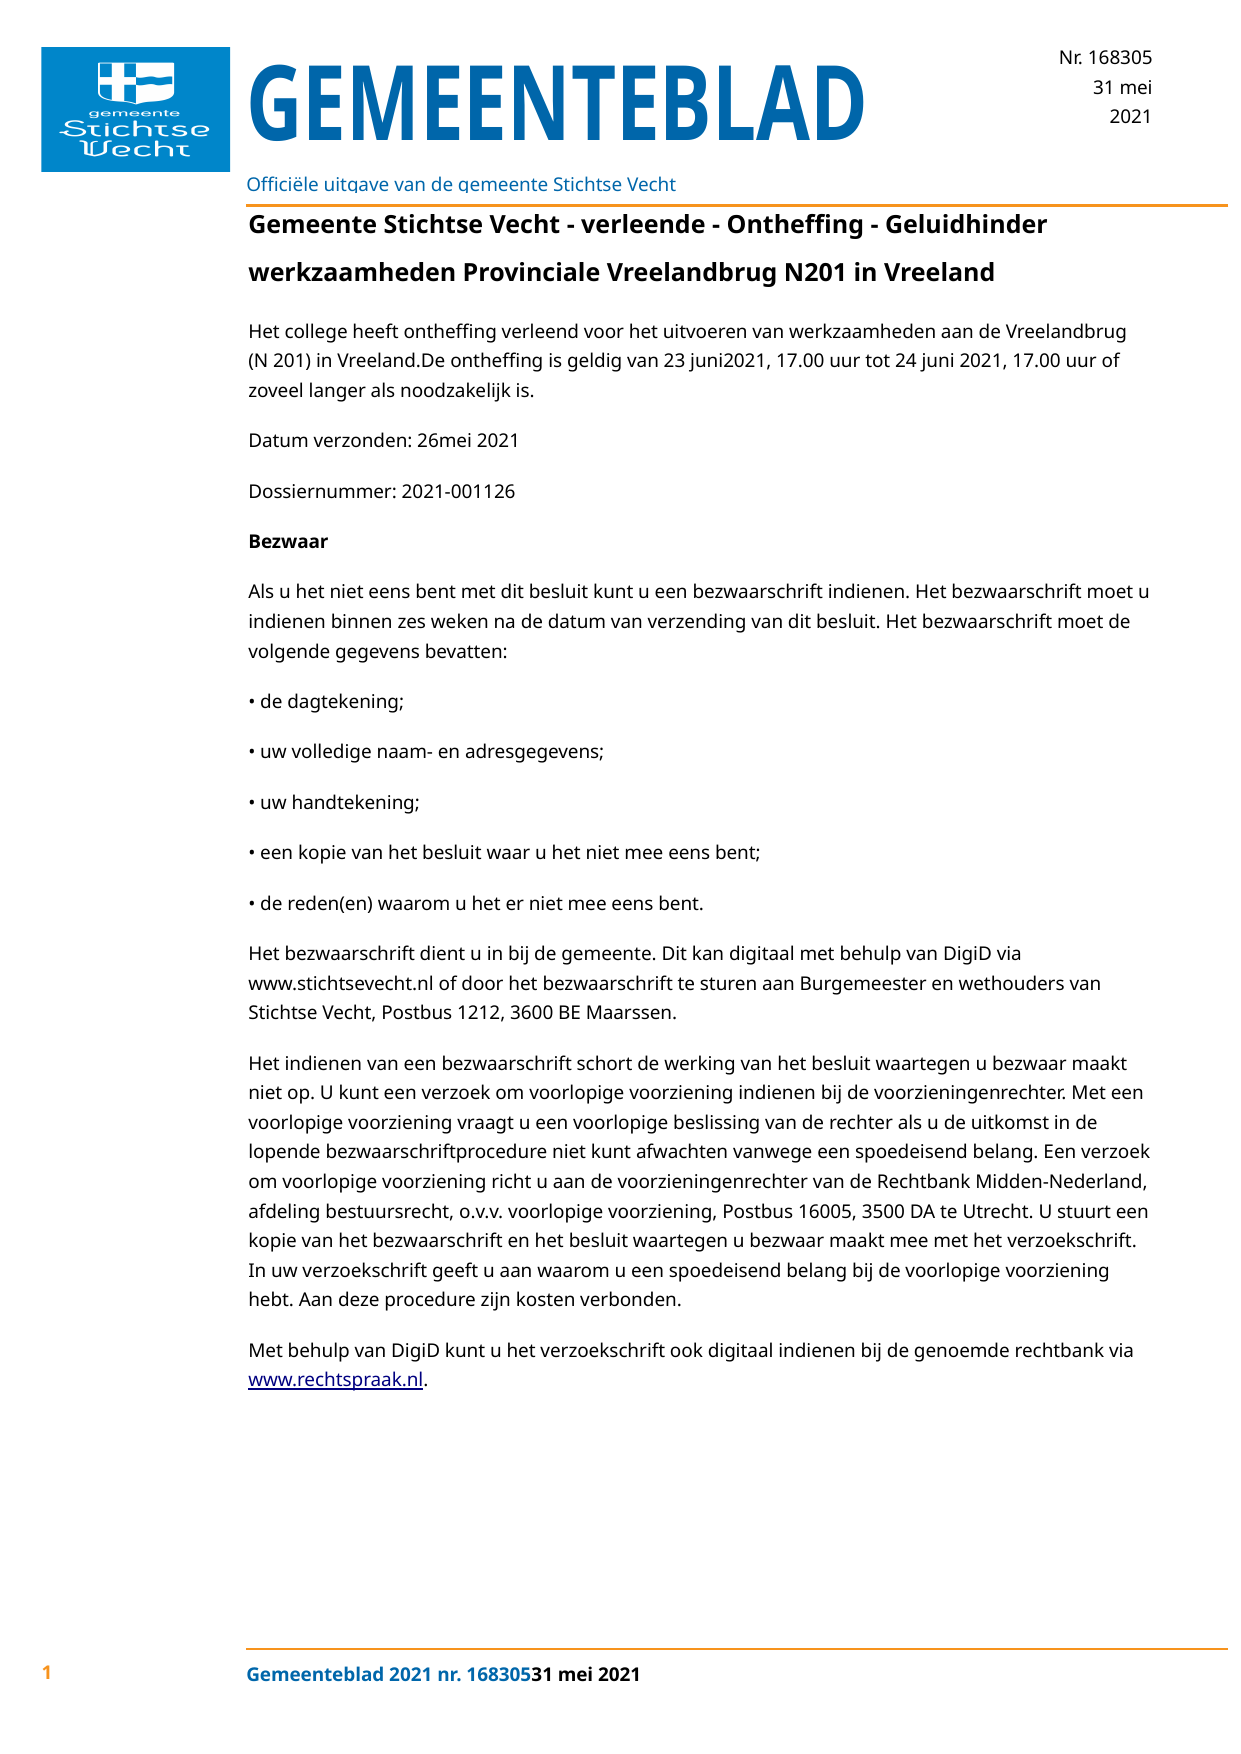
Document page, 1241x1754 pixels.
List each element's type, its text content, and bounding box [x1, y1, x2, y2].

text Datum verzonden: 26mei 2021 [248, 427, 1152, 453]
text • een kopie van het besluit waar u het niet mee eens bent; [248, 839, 1152, 865]
text Bezwaar [248, 528, 1152, 554]
text Dossiernummer: 2021-001126 [248, 478, 1152, 504]
text • de reden(en) waarom u het er niet mee eens bent. [248, 890, 1152, 916]
text Het bezwaarschrift dient u in bij de gemeente. Dit kan digitaal met behulp van DigiD via www.stichtsevecht.nl of door het bezwaarschrift te sturen aan Burgemeester en wethouders van Stichtse Vecht, Postbus 1212, 3600 BE Maarssen. [248, 940, 1152, 1025]
text Het college heeft ontheffing verleend voor het uitvoeren van werkzaamheden aan de Vreelandbrug (N 201) in Vreeland.De ontheffing is geldig van 23 juni2021, 17.00 uur tot 24 juni 2021, 17.00 uur of zoveel langer als noodzakelijk is. [248, 318, 1152, 403]
picture [99, 63, 135, 101]
text • uw volledige naam- en adresgegevens; [248, 739, 1152, 764]
text Het indienen van een bezwaarschrift schort de werking van het besluit waartegen u bezwaar maakt niet op. U kunt een verzoek om voorlopige voorziening indienen bij de voorzieningenrechter. Met een voorlopige voorziening vraagt u een voorlopige beslissing van de rechter als u de uitkomst in de lopende bezwaarschriftprocedure niet kunt afwachten vanwege een spoedeisend belang. Een verzoek om voorlopige voorziening richt u aan de voorzieningenrechter van de Rechtbank Midden-Nederland, afdeling bestuursrecht, o.v.v. voorlopige voorziening, Postbus 16005, 3500 DA te Utrecht. U stuurt een kopie van het bezwaarschrift en het besluit waartegen u bezwaar maakt mee met het verzoekschrift. In uw verzoekschrift geeft u aan waarom u een spoedeisend belang bij de voorlopige voorziening hebt. Aan deze procedure zijn kosten verbonden. [248, 1050, 1152, 1312]
text • uw handtekening; [248, 789, 1152, 815]
text • de dagtekening; [248, 688, 1152, 714]
text Met behulp van DigiD kunt u het verzoekschrift ook digitaal indienen bij de genoemde rechtbank via www.rechtspraak.nl. [248, 1337, 1152, 1392]
text Gemeente Stichtse Vecht - verleende - Ontheffing - Geluidhinder werkzaamheden Provinciale Vreelandbrug N201 in Vreeland [248, 207, 1152, 288]
text Als u het niet eens bent met dit besluit kunt u een bezwaarschrift indienen. Het bezwaarschrift moet u indienen binnen zes weken na de datum van verzending van dit besluit. Het bezwaarschrift moet de volgende gegevens bevatten: [248, 579, 1152, 664]
picture [137, 63, 174, 103]
